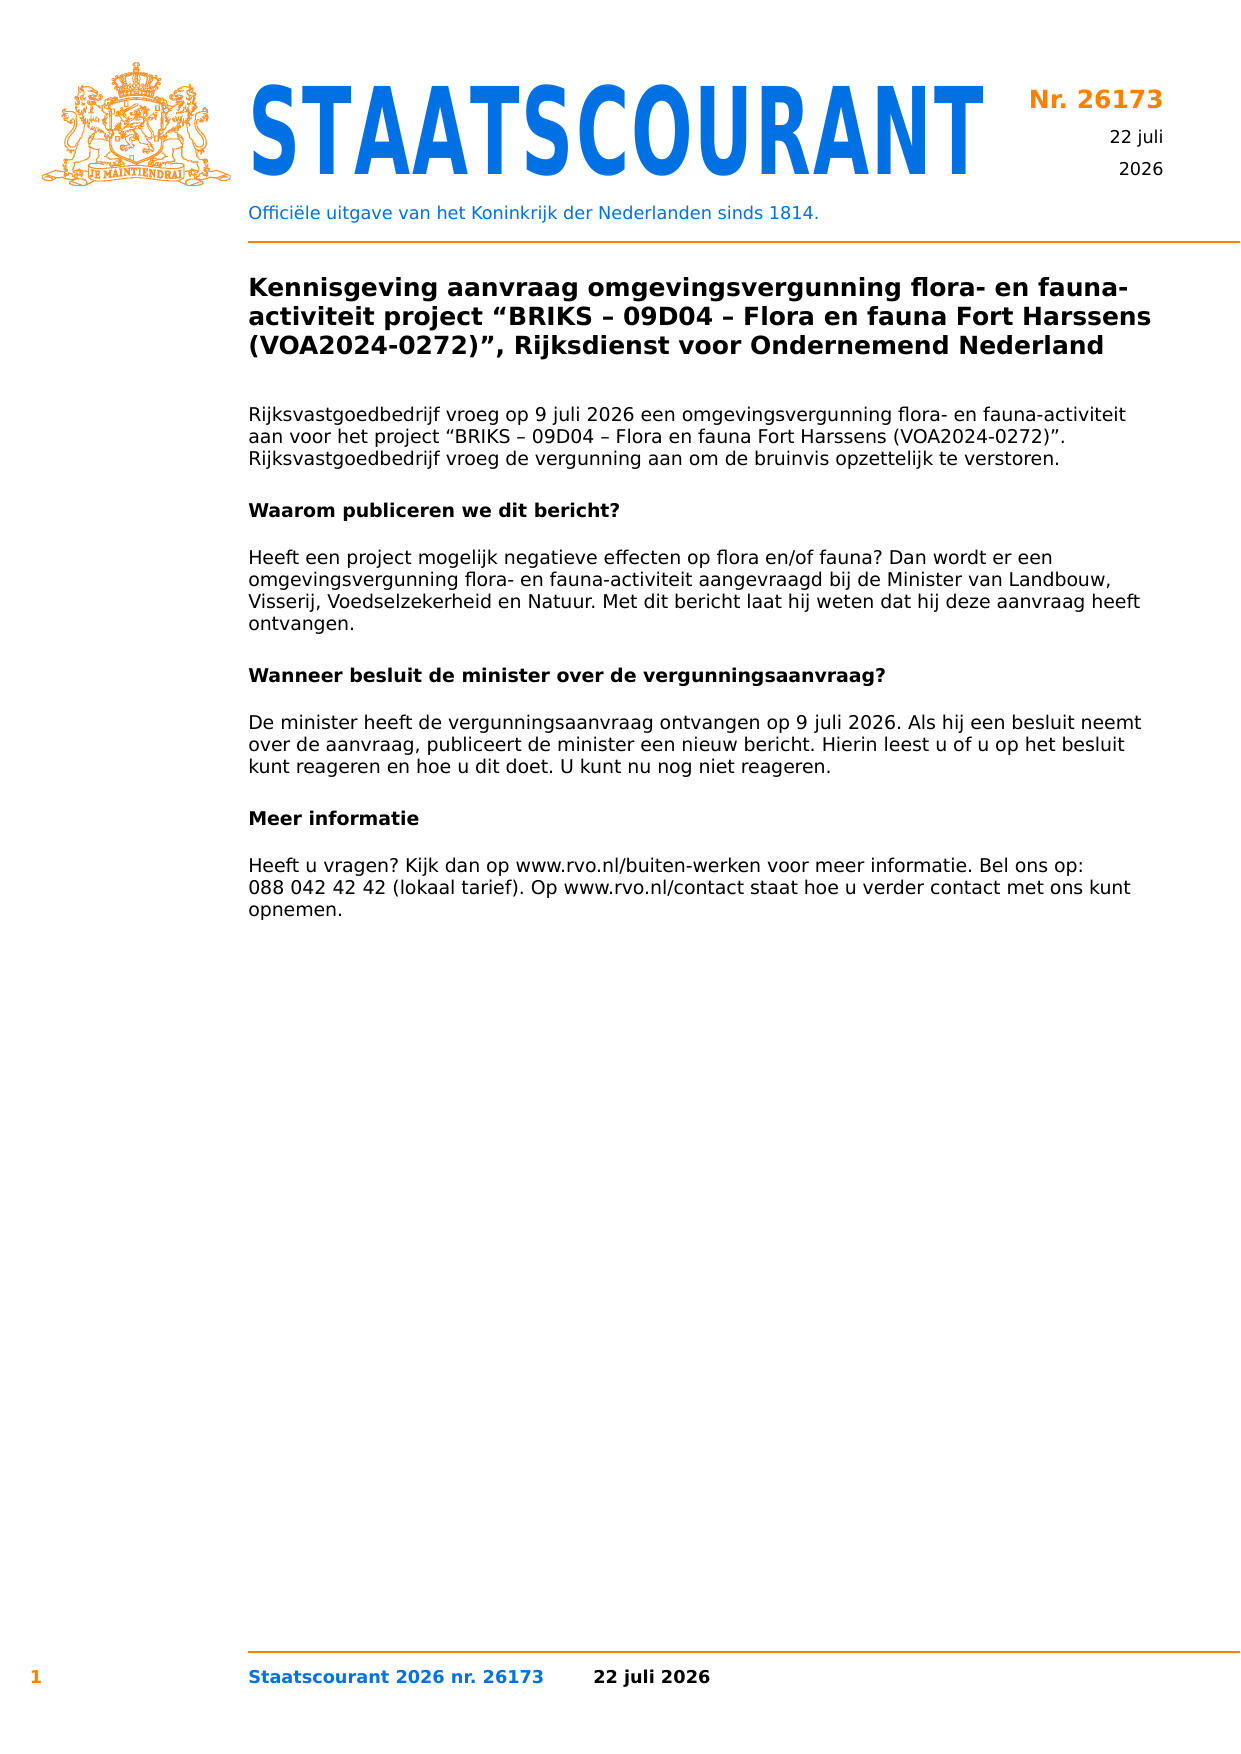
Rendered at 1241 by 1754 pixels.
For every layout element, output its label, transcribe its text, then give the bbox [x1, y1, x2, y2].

table_cell Officiële uitgave van het Koninkrijk der Nederlanden sinds 1814. [248, 203, 1240, 241]
table_header Nr. 26173 [998, 62, 1240, 121]
table_cell 2026 [998, 153, 1240, 203]
subtitle Kennisgeving aanvraag omgevingsvergunning flora- en fauna-activiteit project “BRIKS – 09D04 – Flora en fauna Fort Harssens (VOA2024-0272)”, Rijksdienst voor Ondernemend Nederland [248, 273, 1163, 361]
text Heeft u vragen? Kijk dan op www.rvo.nl/buiten-werken voor meer informatie. Bel ons op: 088 042 42 42 (lokaal tarief). Op www.rvo.nl/contact staat hoe u verder contact met ons kunt opnemen. [248, 855, 1163, 921]
subtitle Waarom publiceren we dit bericht? [248, 500, 1163, 522]
table_header STAATSCOURANT [248, 62, 998, 203]
text Rijksvastgoedbedrijf vroeg op 9 juli 2026 een omgevingsvergunning flora- en fauna-activiteit aan voor het project “BRIKS – 09D04 – Flora en fauna Fort Harssens (VOA2024-0272)”. Rijksvastgoedbedrijf vroeg de vergunning aan om de bruinvis opzettelijk te verstoren. [248, 404, 1163, 470]
subtitle Wanneer besluit de minister over de vergunningsaanvraag? [248, 665, 1163, 687]
picture [41, 62, 231, 186]
table_header [25, 62, 248, 241]
text Heeft een project mogelijk negatieve effecten op flora en/of fauna? Dan wordt er een omgevingsvergunning flora- en fauna-activiteit aangevraagd bij de Minister van Landbouw, Visserij, Voedselzekerheid en Natuur. Met dit bericht laat hij weten dat hij deze aanvraag heeft ontvangen. [248, 547, 1163, 635]
text De minister heeft de vergunningsaanvraag ontvangen op 9 juli 2026. Als hij een besluit neemt over de aanvraag, publiceert de minister een nieuw bericht. Hierin leest u of u op het besluit kunt reageren en hoe u dit doet. U kunt nu nog niet reageren. [248, 712, 1163, 778]
subtitle Meer informatie [248, 808, 1163, 830]
table_cell 22 juli [998, 121, 1240, 153]
